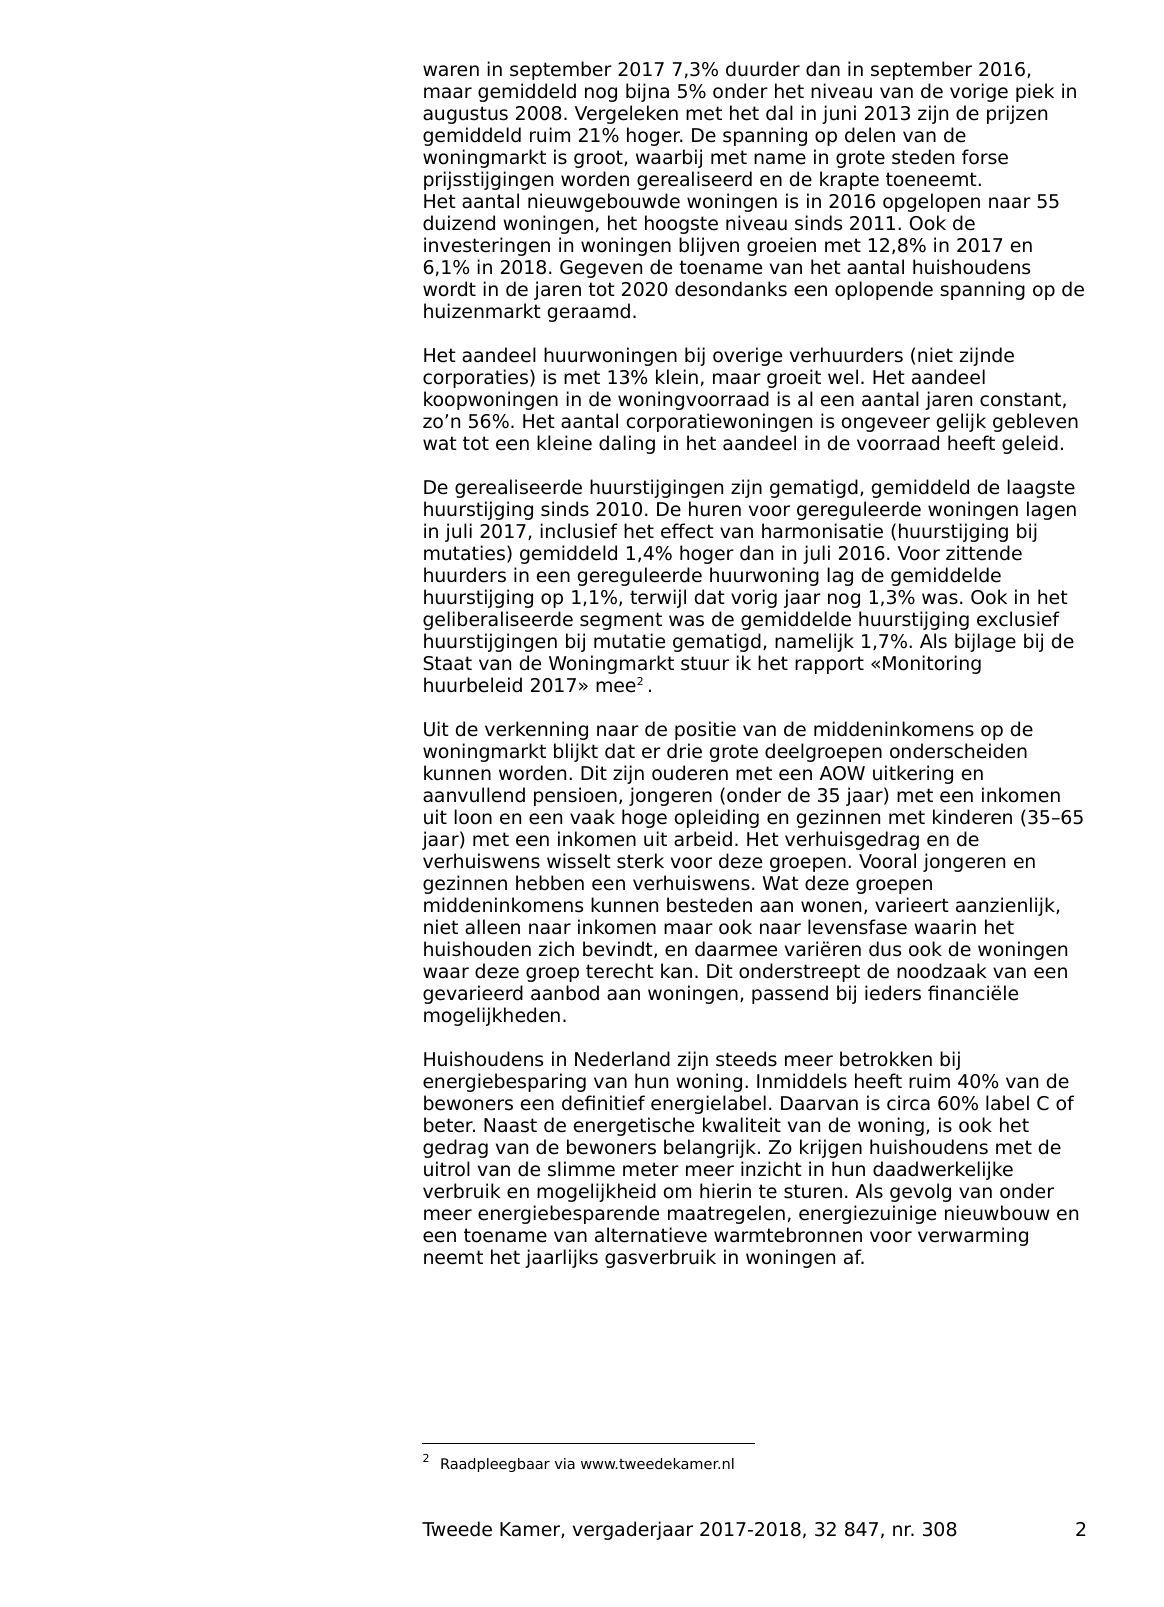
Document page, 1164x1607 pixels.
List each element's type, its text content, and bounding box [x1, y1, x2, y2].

text waren in september 2017 7,3% duurder dan in september 2016, maar gemiddeld nog bijna 5% onder het niveau van de vorige piek in augustus 2008. Vergeleken met het dal in juni 2013 zijn de prijzen gemiddeld ruim 21% hoger. De spanning op delen van de woningmarkt is groot, waarbij met name in grote steden forse prijsstijgingen worden gerealiseerd en de krapte toeneemt. [422, 59, 1087, 191]
text Raadpleegbaar via www.tweedekamer.nl [422, 1452, 1087, 1474]
text Huishoudens in Nederland zijn steeds meer betrokken bij energiebesparing van hun woning. Inmiddels heeft ruim 40% van de bewoners een definitief energielabel. Daarvan is circa 60% label C of beter. Naast de energetische kwaliteit van de woning, is ook het gedrag van de bewoners belangrijk. Zo krijgen huishoudens met de uitrol van de slimme meter meer inzicht in hun daadwerkelijke verbruik en mogelijkheid om hierin te sturen. Als gevolg van onder meer energiebesparende maatregelen, energiezuinige nieuwbouw en een toename van alternatieve warmtebronnen voor verwarming neemt het jaarlijks gasverbruik in woningen af. [422, 1049, 1087, 1269]
text Het aandeel huurwoningen bij overige verhuurders (niet zijnde corporaties) is met 13% klein, maar groeit wel. Het aandeel koopwoningen in de woningvoorraad is al een aantal jaren constant, zo’n 56%. Het aantal corporatiewoningen is ongeveer gelijk gebleven wat tot een kleine daling in het aandeel in de voorraad heeft geleid. [422, 345, 1087, 455]
text De gerealiseerde huurstijgingen zijn gematigd, gemiddeld de laagste huurstijging sinds 2010. De huren voor gereguleerde woningen lagen in juli 2017, inclusief het effect van harmonisatie (huurstijging bij mutaties) gemiddeld 1,4% hoger dan in juli 2016. Voor zittende huurders in een gereguleerde huurwoning lag de gemiddelde huurstijging op 1,1%, terwijl dat vorig jaar nog 1,3% was. Ook in het geliberaliseerde segment was de gemiddelde huurstijging exclusief huurstijgingen bij mutatie gematigd, namelijk 1,7%. Als bijlage bij de Staat van de Woningmarkt stuur ik het rapport «Monitoring huurbeleid 2017» mee. [422, 477, 1087, 697]
text Het aantal nieuwgebouwde woningen is in 2016 opgelopen naar 55 duizend woningen, het hoogste niveau sinds 2011. Ook de investeringen in woningen blijven groeien met 12,8% in 2017 en 6,1% in 2018. Gegeven de toename van het aantal huishoudens wordt in de jaren tot 2020 desondanks een oplopende spanning op de huizenmarkt geraamd. [422, 191, 1087, 323]
text Uit de verkenning naar de positie van de middeninkomens op de woningmarkt blijkt dat er drie grote deelgroepen onderscheiden kunnen worden. Dit zijn ouderen met een AOW uitkering en aanvullend pensioen, jongeren (onder de 35 jaar) met een inkomen uit loon en een vaak hoge opleiding en gezinnen met kinderen (35–65 jaar) met een inkomen uit arbeid. Het verhuisgedrag en de verhuiswens wisselt sterk voor deze groepen. Vooral jongeren en gezinnen hebben een verhuiswens. Wat deze groepen middeninkomens kunnen besteden aan wonen, varieert aanzienlijk, niet alleen naar inkomen maar ook naar levensfase waarin het huishouden zich bevindt, en daarmee variëren dus ook de woningen waar deze groep terecht kan. Dit onderstreept de noodzaak van een gevarieerd aanbod aan woningen, passend bij ieders financiële mogelijkheden. [422, 719, 1087, 1027]
